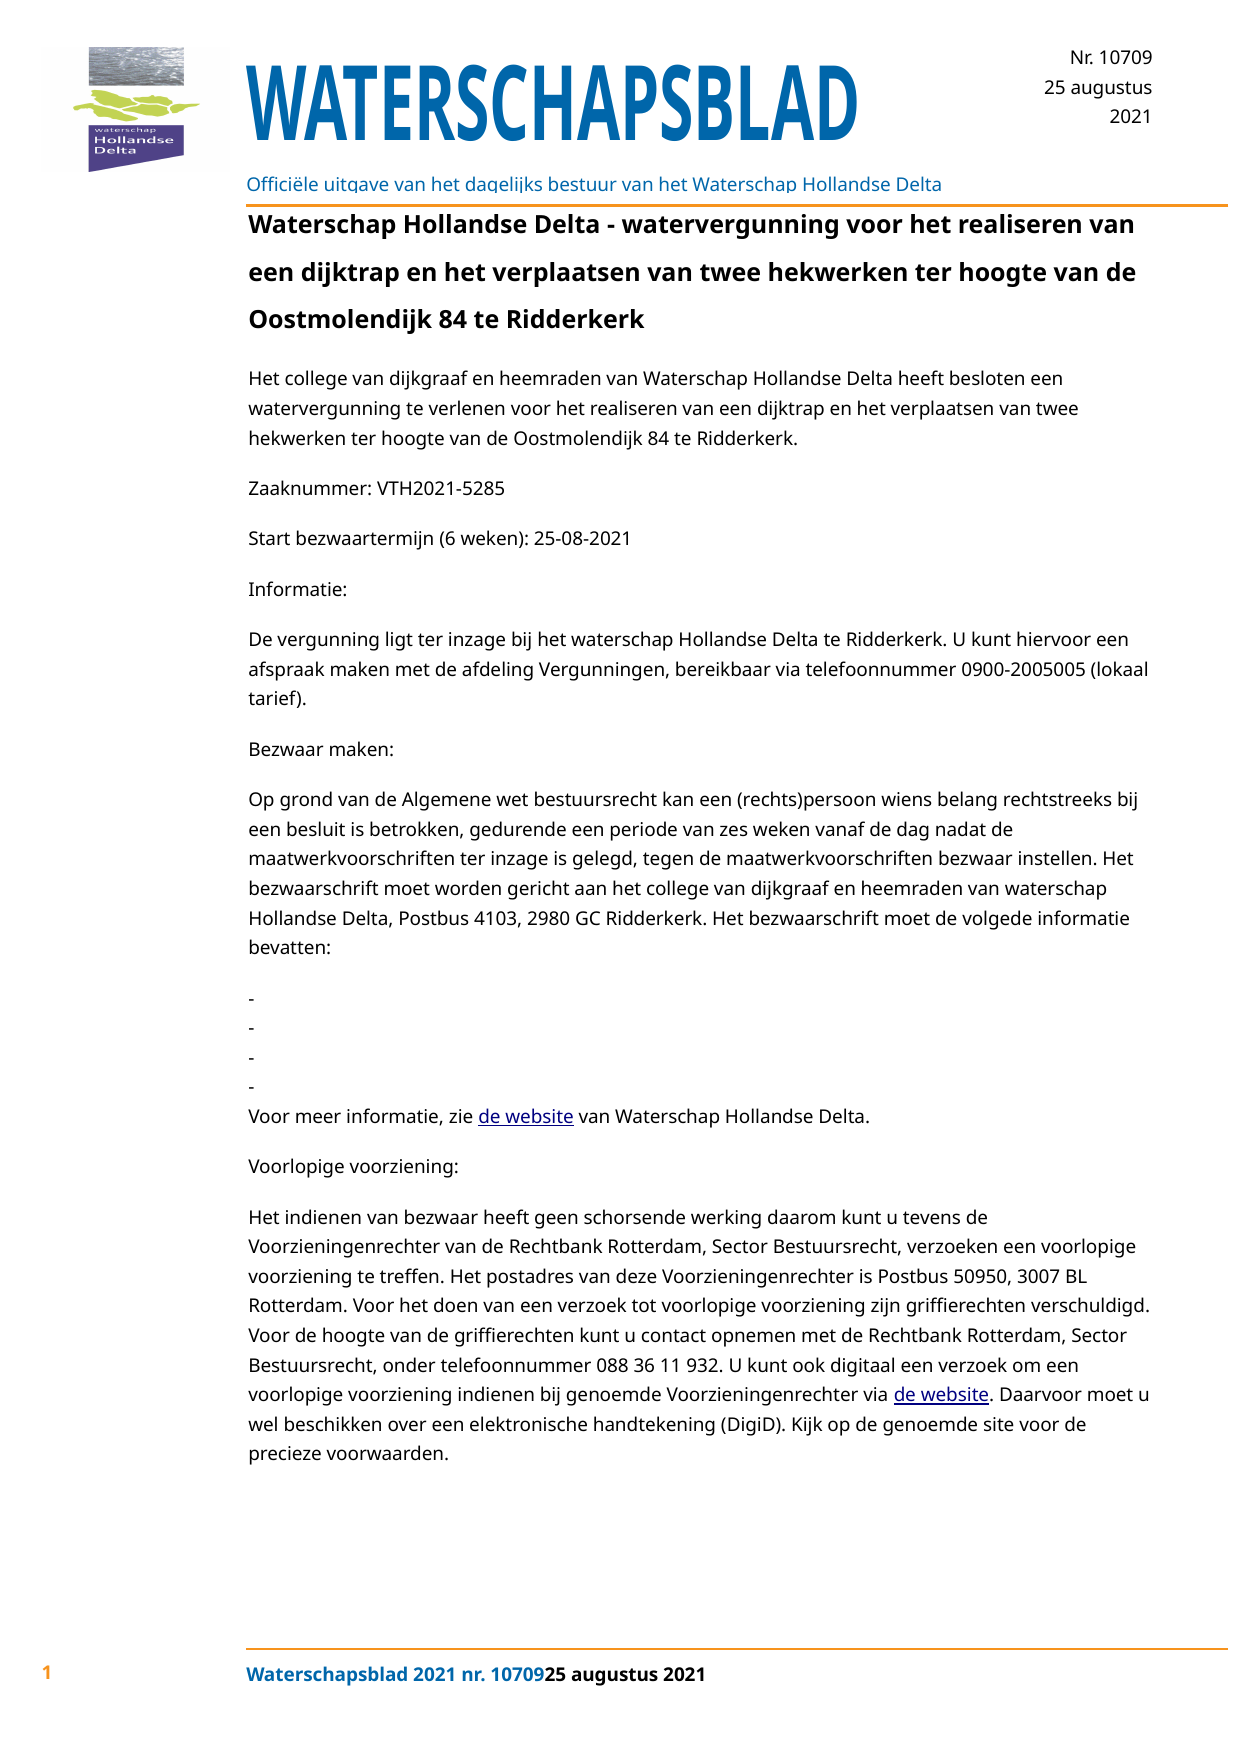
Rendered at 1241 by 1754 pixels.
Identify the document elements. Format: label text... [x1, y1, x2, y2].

text Waterschap Hollandse Delta - watervergunning voor het realiseren van een dijktrap en het verplaatsen van twee hekwerken ter hoogte van de Oostmolendijk 84 te Ridderkerk [248, 207, 1152, 336]
text Op grond van de Algemene wet bestuursrecht kan een (rechts)persoon wiens belang rechtstreeks bij een besluit is betrokken, gedurende een periode van zes weken vanaf de dag nadat de maatwerkvoorschriften ter inzage is gelegd, tegen de maatwerkvoorschriften bezwaar instellen. Het bezwaarschrift moet worden gericht aan het college van dijkgraaf en heemraden van waterschap Hollandse Delta, Postbus 4103, 2980 GC Ridderkerk. Het bezwaarschrift moet de volgede informatie bevatten: [248, 786, 1152, 960]
text Voor meer informatie, zie de website van Waterschap Hollandse Delta. [248, 1103, 1152, 1129]
text Start bezwaartermijn (6 weken): 25-08-2021 [248, 526, 1152, 551]
text Bezwaar maken: [248, 736, 1152, 762]
text Informatie: [248, 576, 1152, 602]
picture [41, 47, 231, 172]
text De vergunning ligt ter inzage bij het waterschap Hollandse Delta te Ridderkerk. U kunt hiervoor een afspraak maken met de afdeling Vergunningen, bereikbaar via telefoonnummer 0900-2005005 (lokaal tarief). [248, 626, 1152, 711]
text Zaaknummer: VTH2021-5285 [248, 475, 1152, 501]
text Het indienen van bezwaar heeft geen schorsende werking daarom kunt u tevens de Voorzieningenrechter van de Rechtbank Rotterdam, Sector Bestuursrecht, verzoeken een voorlopige voorziening te treffen. Het postadres van deze Voorzieningenrechter is Postbus 50950, 3007 BL Rotterdam. Voor het doen van een verzoek tot voorlopige voorziening zijn griffierechten verschuldigd. Voor de hoogte van de griffierechten kunt u contact opnemen met de Rechtbank Rotterdam, Sector Bestuursrecht, onder telefoonnummer 088 36 11 932. U kunt ook digitaal een verzoek om een voorlopige voorziening indienen bij genoemde Voorzieningenrechter via de website. Daarvoor moet u wel beschikken over een elektronische handtekening (DigiD). Kijk op de genoemde site voor de precieze voorwaarden. [248, 1204, 1152, 1466]
text Voorlopige voorziening: [248, 1153, 1152, 1179]
text Het college van dijkgraaf en heemraden van Waterschap Hollandse Delta heeft besloten een watervergunning te verlenen voor het realiseren van een dijktrap en het verplaatsen van twee hekwerken ter hoogte van de Oostmolendijk 84 te Ridderkerk. [248, 366, 1152, 450]
